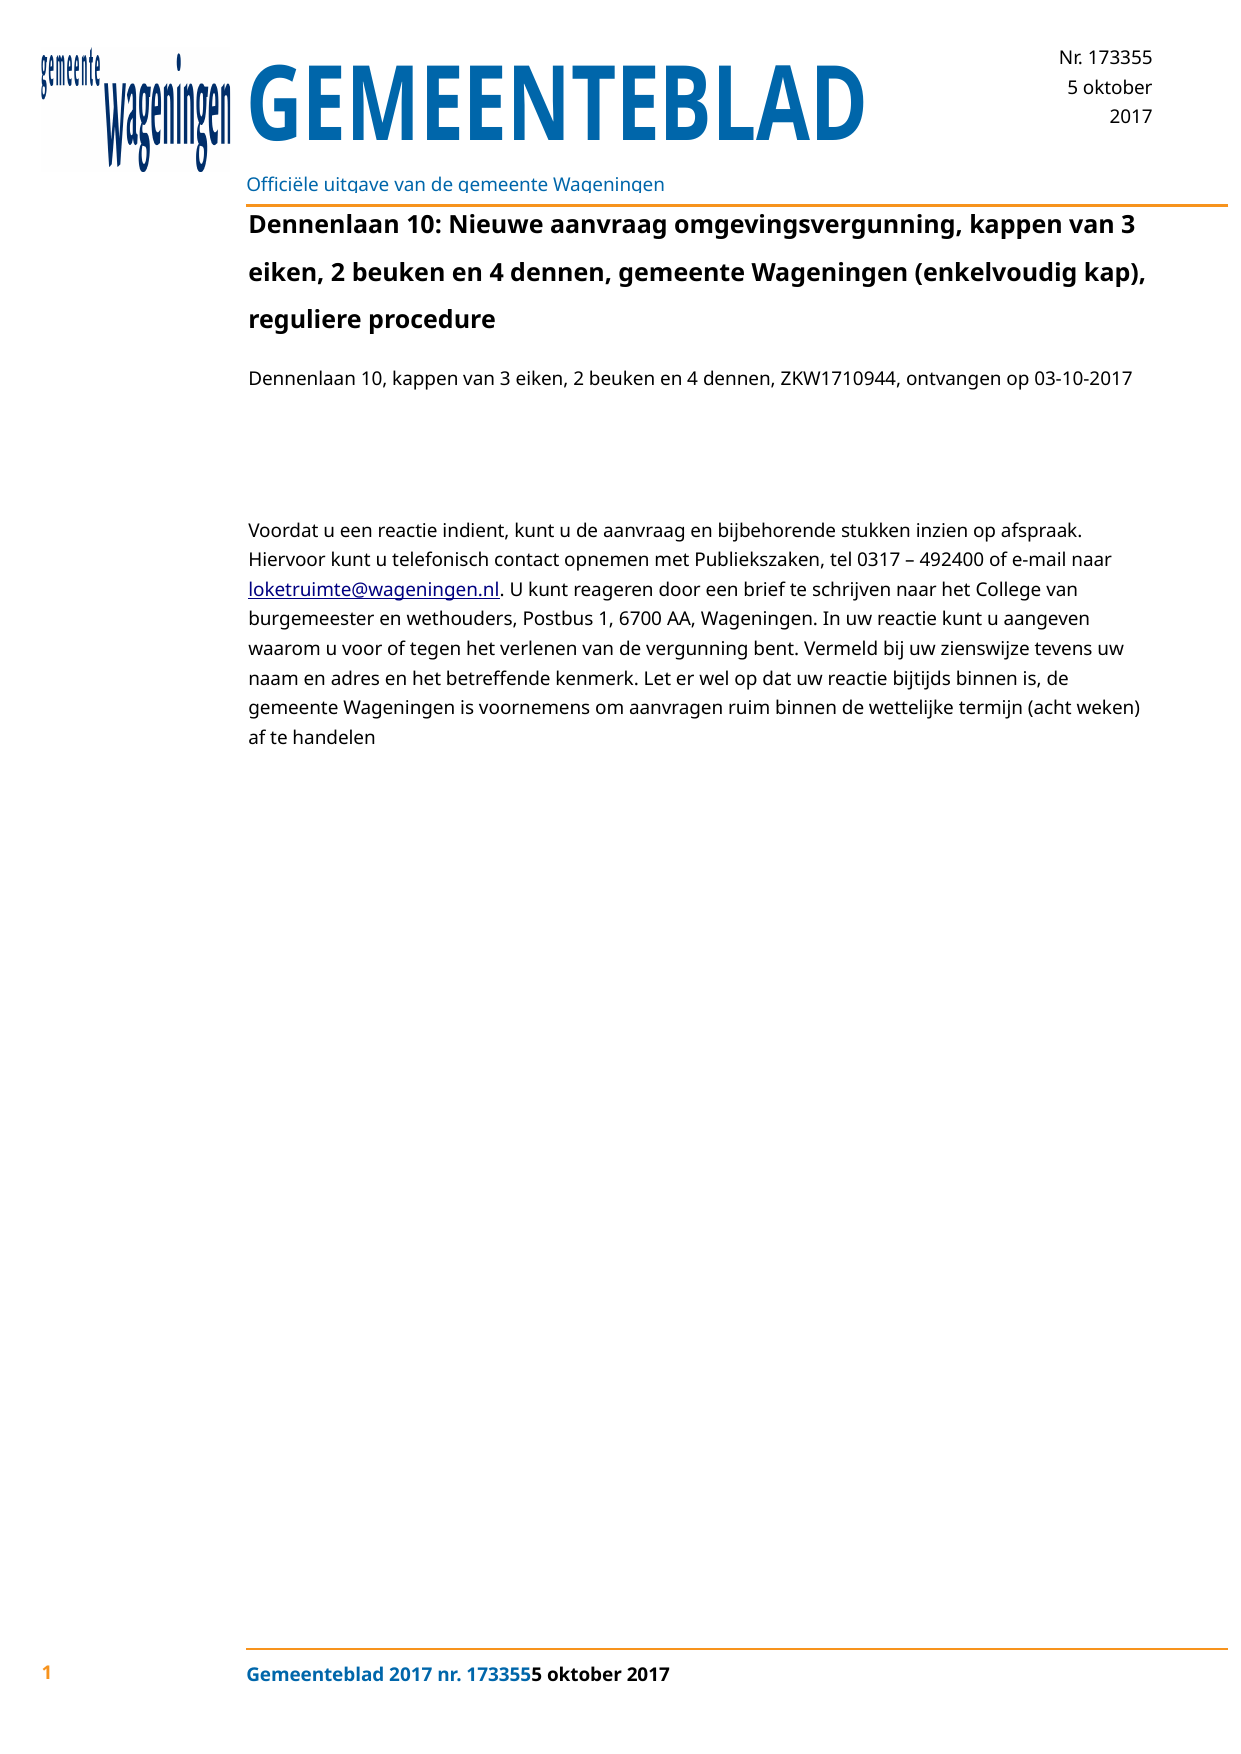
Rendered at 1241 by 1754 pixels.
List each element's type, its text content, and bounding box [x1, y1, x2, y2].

text Dennenlaan 10, kappen van 3 eiken, 2 beuken en 4 dennen, ZKW1710944, ontvangen op 03-10-2017 [248, 366, 1152, 391]
text Dennenlaan 10: Nieuwe aanvraag omgevingsvergunning, kappen van 3 eiken, 2 beuken en 4 dennen, gemeente Wageningen (enkelvoudig kap), reguliere procedure [248, 207, 1152, 336]
picture [41, 47, 231, 172]
text Voordat u een reactie indient, kunt u de aanvraag en bijbehorende stukken inzien op afspraak. Hiervoor kunt u telefonisch contact opnemen met Publiekszaken, tel 0317 – 492400 of e-mail naar loketruimte@wageningen.nl. U kunt reageren door een brief te schrijven naar het College van burgemeester en wethouders, Postbus 1, 6700 AA, Wageningen. In uw reactie kunt u aangeven waarom u voor of tegen het verlenen van de vergunning bent. Vermeld bij uw zienswijze tevens uw naam en adres en het betreffende kenmerk. Let er wel op dat uw reactie bijtijds binnen is, de gemeente Wageningen is voornemens om aanvragen ruim binnen de wettelijke termijn (acht weken) af te handelen [248, 517, 1152, 749]
